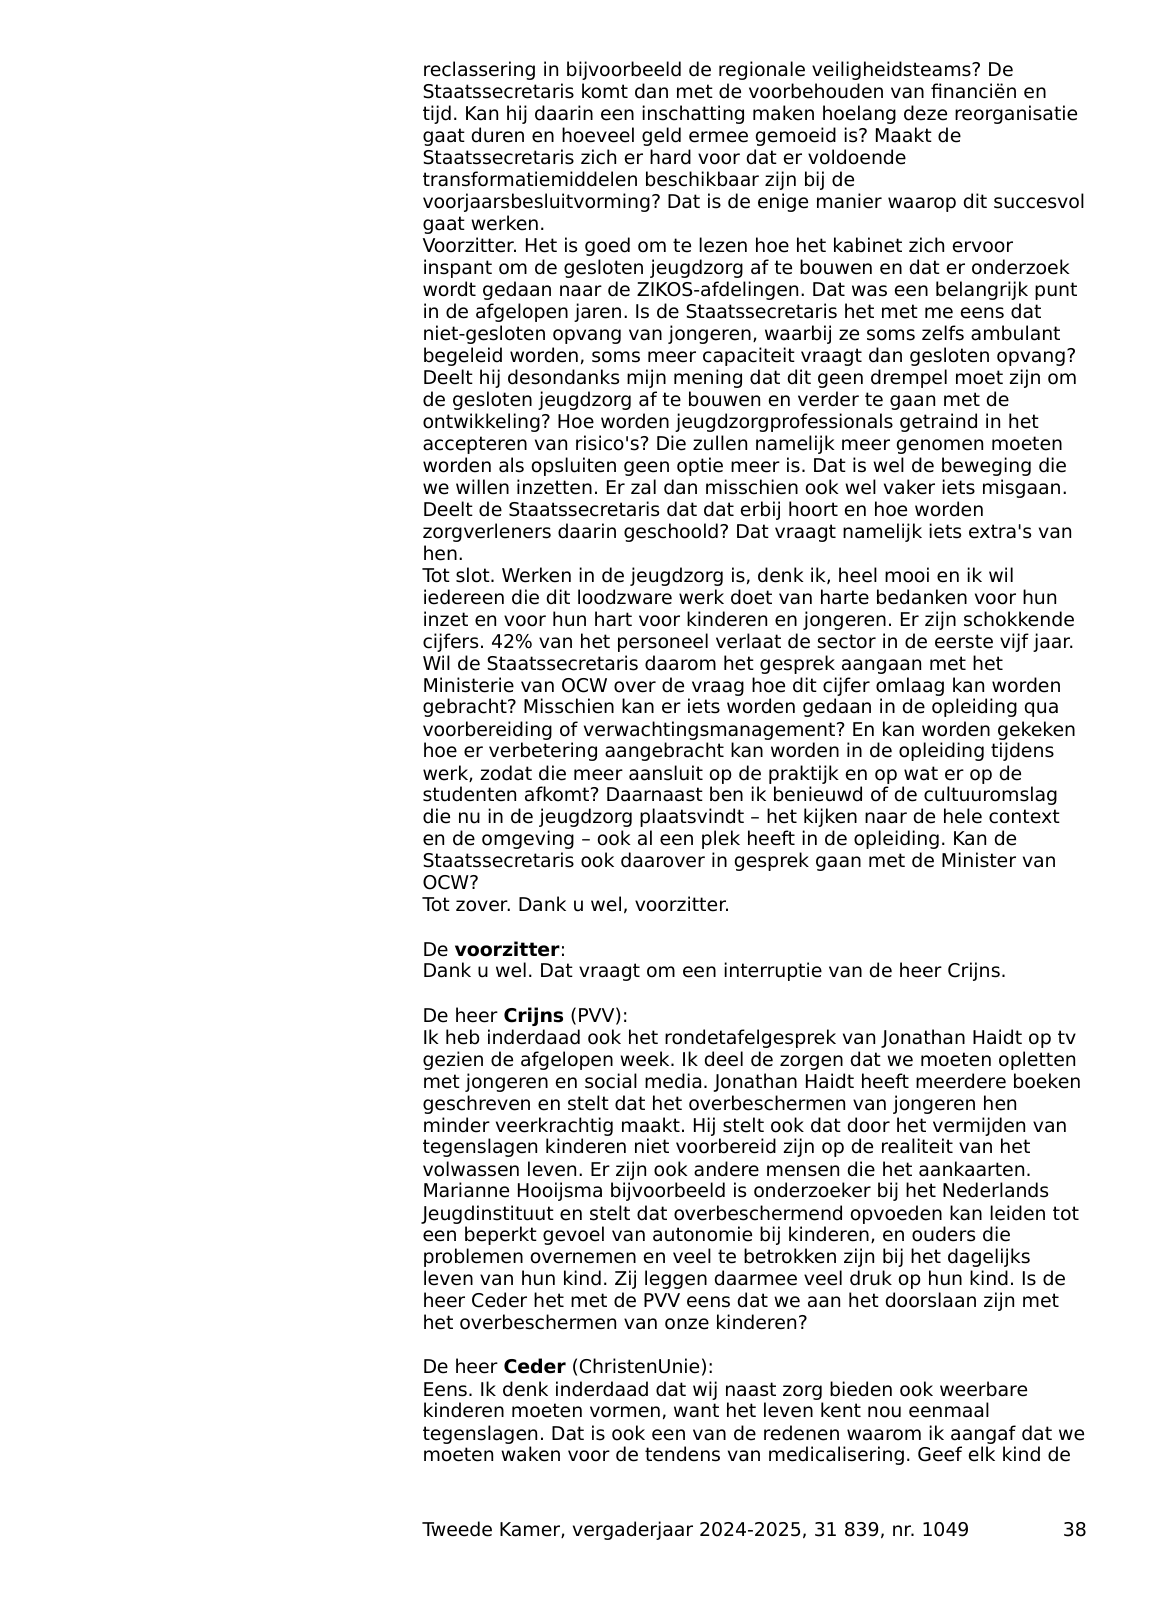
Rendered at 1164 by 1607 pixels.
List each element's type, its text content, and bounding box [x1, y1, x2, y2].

text Tot slot. Werken in de jeugdzorg is, denk ik, heel mooi en ik wil iedereen die dit loodzware werk doet van harte bedanken voor hun inzet en voor hun hart voor kinderen en jongeren. Er zijn schokkende cijfers. 42% van het personeel verlaat de sector in de eerste vijf jaar. Wil de Staatssecretaris daarom het gesprek aangaan met het Ministerie van OCW over de vraag hoe dit cijfer omlaag kan worden gebracht? Misschien kan er iets worden gedaan in de opleiding qua voorbereiding of verwachtingsmanagement? En kan worden gekeken hoe er verbetering aangebracht kan worden in de opleiding tijdens werk, zodat die meer aansluit op de praktijk en op wat er op de studenten afkomt? Daarnaast ben ik benieuwd of de cultuuromslag die nu in de jeugdzorg plaatsvindt – het kijken naar de hele context en de omgeving – ook al een plek heeft in de opleiding. Kan de Staatssecretaris ook daarover in gesprek gaan met de Minister van OCW? [422, 564, 1087, 894]
text reclassering in bijvoorbeeld de regionale veiligheidsteams? De Staatssecretaris komt dan met de voorbehouden van financiën en tijd. Kan hij daarin een inschatting maken hoelang deze reorganisatie gaat duren en hoeveel geld ermee gemoeid is? Maakt de Staatssecretaris zich er hard voor dat er voldoende transformatiemiddelen beschikbaar zijn bij de voorjaarsbesluitvorming? Dat is de enige manier waarop dit succesvol gaat werken. [422, 59, 1087, 235]
text Ik heb inderdaad ook het rondetafelgesprek van Jonathan Haidt op tv gezien de afgelopen week. Ik deel de zorgen dat we moeten opletten met jongeren en social media. Jonathan Haidt heeft meerdere boeken geschreven en stelt dat het overbeschermen van jongeren hen minder veerkrachtig maakt. Hij stelt ook dat door het vermijden van tegenslagen kinderen niet voorbereid zijn op de realiteit van het volwassen leven. Er zijn ook andere mensen die het aankaarten. Marianne Hooijsma bijvoorbeeld is onderzoeker bij het Nederlands Jeugdinstituut en stelt dat overbeschermend opvoeden kan leiden tot een beperkt gevoel van autonomie bij kinderen, en ouders die problemen overnemen en veel te betrokken zijn bij het dagelijks leven van hun kind. Zij leggen daarmee veel druk op hun kind. Is de heer Ceder het met de PVV eens dat we aan het doorslaan zijn met het overbeschermen van onze kinderen? [422, 1027, 1087, 1334]
text De heer Ceder (ChristenUnie): [422, 1356, 1087, 1378]
text Voorzitter. Het is goed om te lezen hoe het kabinet zich ervoor inspant om de gesloten jeugdzorg af te bouwen en dat er onderzoek wordt gedaan naar de ZIKOS-afdelingen. Dat was een belangrijk punt in de afgelopen jaren. Is de Staatssecretaris het met me eens dat niet-gesloten opvang van jongeren, waarbij ze soms zelfs ambulant begeleid worden, soms meer capaciteit vraagt dan gesloten opvang? Deelt hij desondanks mijn mening dat dit geen drempel moet zijn om de gesloten jeugdzorg af te bouwen en verder te gaan met de ontwikkeling? Hoe worden jeugdzorgprofessionals getraind in het accepteren van risico's? Die zullen namelijk meer genomen moeten worden als opsluiten geen optie meer is. Dat is wel de beweging die we willen inzetten. Er zal dan misschien ook wel vaker iets misgaan. Deelt de Staatssecretaris dat dat erbij hoort en hoe worden zorgverleners daarin geschoold? Dat vraagt namelijk iets extra's van hen. [422, 235, 1087, 564]
text De heer Crijns (PVV): [422, 1004, 1087, 1027]
text De voorzitter: [422, 938, 1087, 960]
text Dank u wel. Dat vraagt om een interruptie van de heer Crijns. [422, 960, 1087, 982]
text Tot zover. Dank u wel, voorzitter. [422, 894, 1087, 916]
text Eens. Ik denk inderdaad dat wij naast zorg bieden ook weerbare kinderen moeten vormen, want het leven kent nou eenmaal tegenslagen. Dat is ook een van de redenen waarom ik aangaf dat we moeten waken voor de tendens van medicalisering. Geef elk kind de [422, 1378, 1087, 1466]
